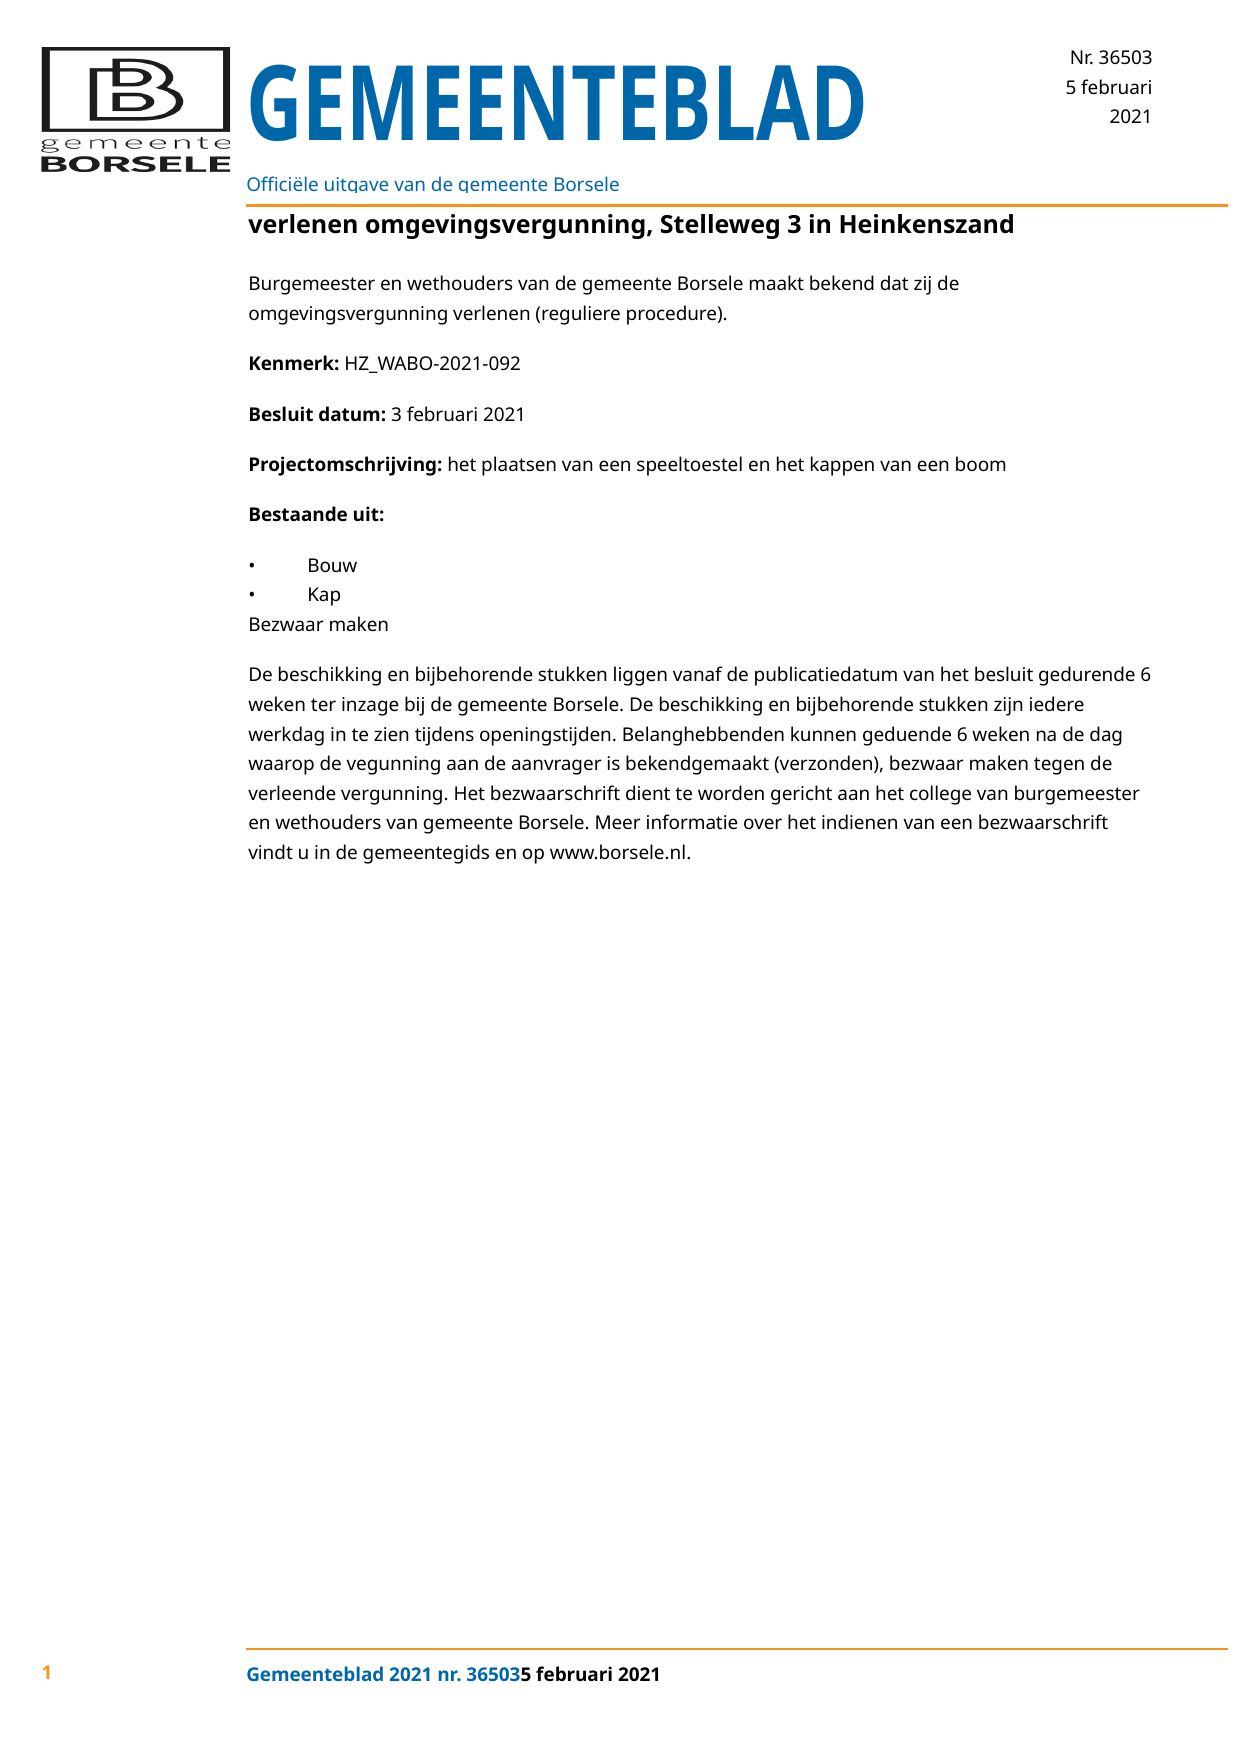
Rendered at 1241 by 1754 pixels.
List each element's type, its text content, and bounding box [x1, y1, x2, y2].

text Bezwaar maken [248, 611, 1152, 637]
text Besluit datum: 3 februari 2021 [248, 401, 1152, 426]
text Kenmerk: HZ_WABO-2021-092 [248, 350, 1152, 376]
picture [41, 47, 231, 172]
list Bouw [248, 552, 1152, 578]
text Projectomschrijving: het plaatsen van een speeltoestel en het kappen van een boom [248, 451, 1152, 477]
list Kap [248, 582, 1152, 607]
text Bestaande uit: [248, 502, 1152, 527]
text De beschikking en bijbehorende stukken liggen vanaf de publicatiedatum van het besluit gedurende 6 weken ter inzage bij de gemeente Borsele. De beschikking en bijbehorende stukken zijn iedere werkdag in te zien tijdens openingstijden. Belanghebbenden kunnen geduende 6 weken na de dag waarop de vegunning aan de aanvrager is bekendgemaakt (verzonden), bezwaar maken tegen de verleende vergunning. Het bezwaarschrift dient te worden gericht aan het college van burgemeester en wethouders van gemeente Borsele. Meer informatie over het indienen van een bezwaarschrift vindt u in de gemeentegids en op www.borsele.nl. [248, 662, 1152, 865]
text Burgemeester en wethouders van de gemeente Borsele maakt bekend dat zij de omgevingsvergunning verlenen (reguliere procedure). [248, 270, 1152, 326]
text verlenen omgevingsvergunning, Stelleweg 3 in Heinkenszand [248, 207, 1152, 241]
